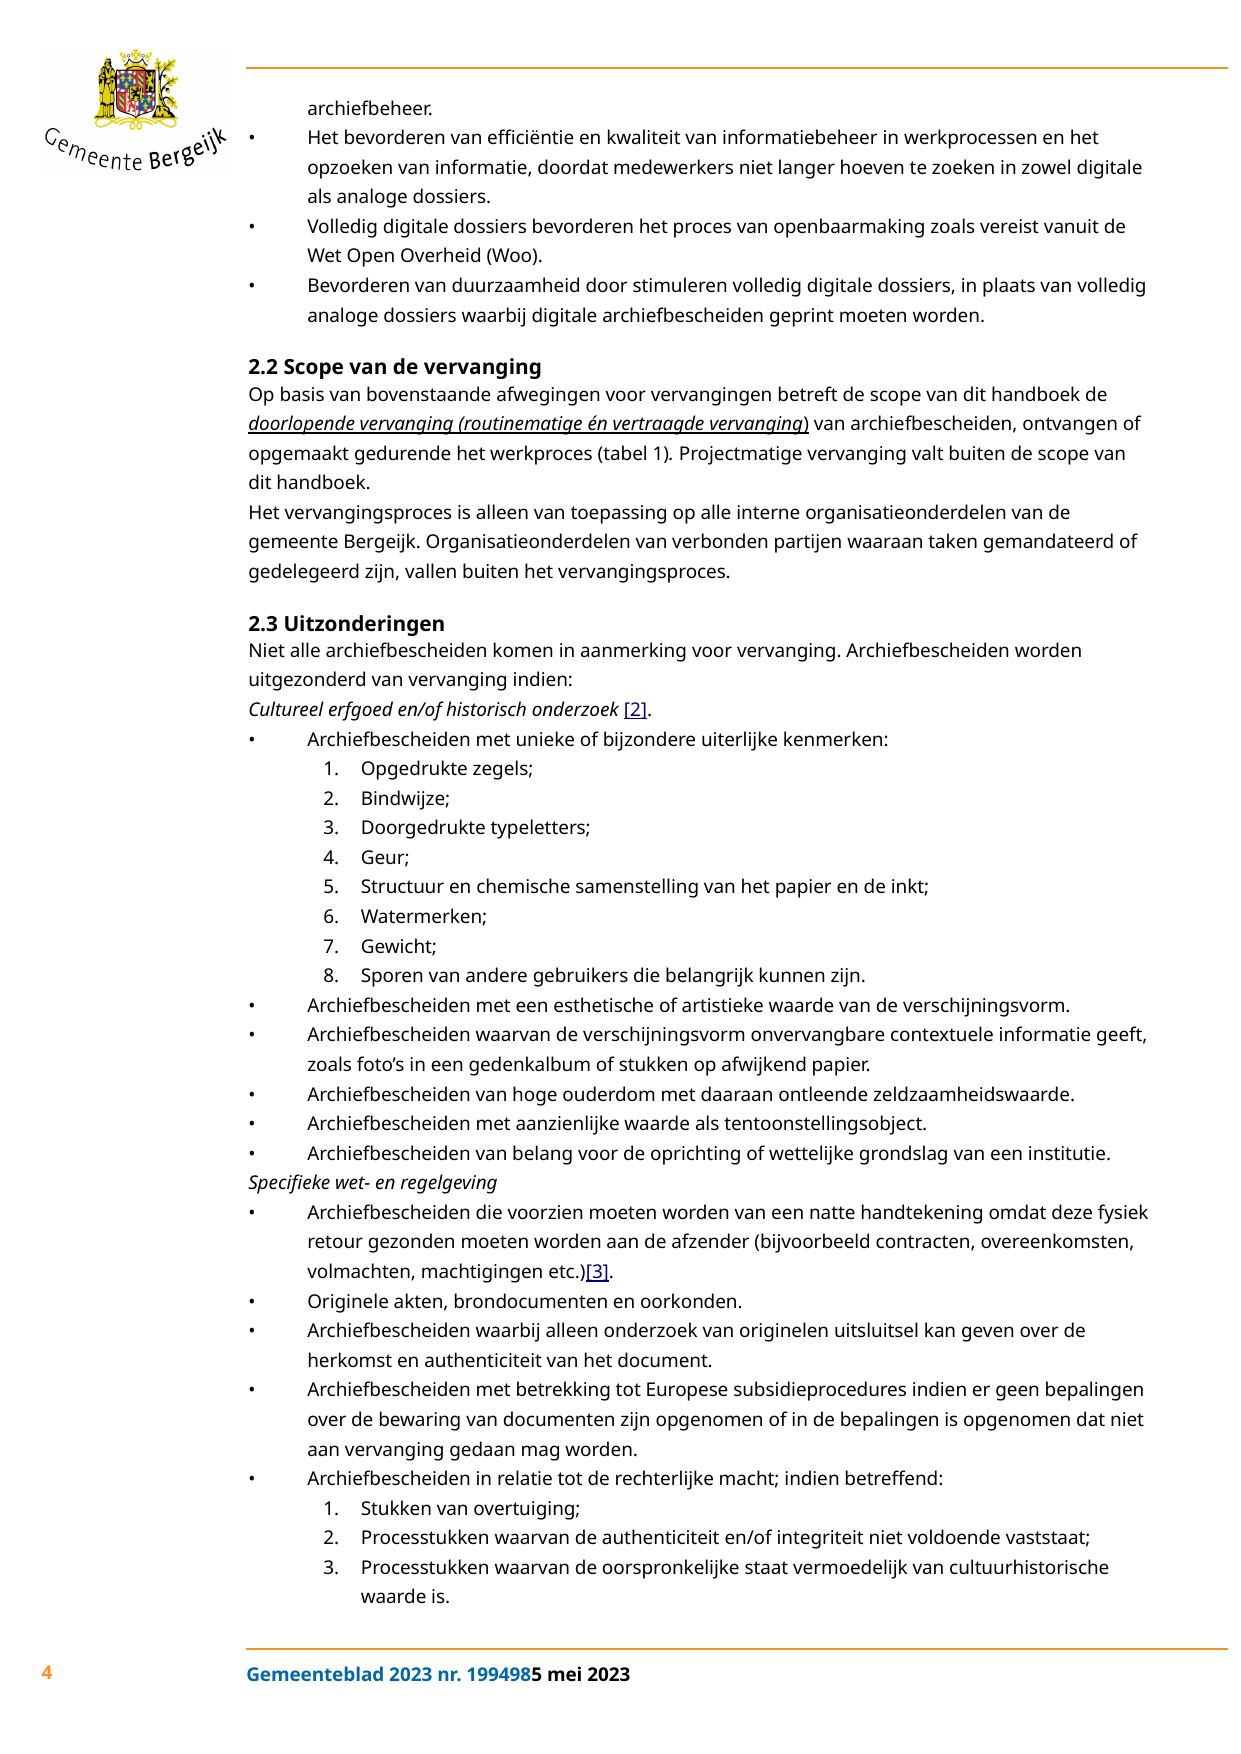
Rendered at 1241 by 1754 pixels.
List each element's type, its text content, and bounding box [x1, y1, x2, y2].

list Het bevorderen van efficiëntie en kwaliteit van informatiebeheer in werkprocessen en het opzoeken van informatie, doordat medewerkers niet langer hoeven te zoeken in zowel digitale als analoge dossiers. [248, 124, 1152, 209]
list Structuur en chemische samenstelling van het papier en de inkt; [323, 874, 1152, 899]
list Archiefbescheiden met betrekking tot Europese subsidieprocedures indien er geen bepalingen over de bewaring van documenten zijn opgenomen of in de bepalingen is opgenomen dat niet aan vervanging gedaan mag worden. [248, 1377, 1152, 1462]
list Geur; [323, 844, 1152, 870]
text Cultureel erfgoed en/of historisch onderzoek [2]. [248, 696, 1152, 722]
text 2.3 Uitzonderingen [248, 609, 1152, 637]
list Archiefbescheiden in relatie tot de rechterlijke macht; indien betreffend: [248, 1465, 1152, 1491]
list Archiefbescheiden die voorzien moeten worden van een natte handtekening omdat deze fysiek retour gezonden moeten worden aan de afzender (bijvoorbeeld contracten, overeenkomsten, volmachten, machtigingen etc.)[3]. [248, 1199, 1152, 1284]
list Archiefbescheiden waarbij alleen onderzoek van originelen uitsluitsel kan geven over de herkomst en authenticiteit van het document. [248, 1317, 1152, 1373]
list Doorgedrukte typeletters; [323, 814, 1152, 840]
list Bevorderen van duurzaamheid door stimuleren volledig digitale dossiers, in plaats van volledig analoge dossiers waarbij digitale archiefbescheiden geprint moeten worden. [248, 272, 1152, 328]
list Archiefbescheiden met een esthetische of artistieke waarde van de verschijningsvorm. [248, 992, 1152, 1018]
text Niet alle archiefbescheiden komen in aanmerking voor vervanging. Archiefbescheiden worden uitgezonderd van vervanging indien: [248, 637, 1152, 692]
text 2.2 Scope van de vervanging [248, 352, 1152, 381]
list Archiefbescheiden met unieke of bijzondere uiterlijke kenmerken: [248, 726, 1152, 752]
picture [41, 47, 231, 172]
list Archiefbescheiden met aanzienlijke waarde als tentoonstellingsobject. [248, 1110, 1152, 1136]
list Archiefbescheiden van belang voor de oprichting of wettelijke grondslag van een institutie. [248, 1140, 1152, 1166]
list Originele akten, brondocumenten en oorkonden. [248, 1288, 1152, 1314]
list archiefbeheer. [248, 95, 1152, 121]
list Processtukken waarvan de authenticiteit en/of integriteit niet voldoende vaststaat; [323, 1524, 1152, 1550]
list Gewicht; [323, 933, 1152, 959]
list Stukken van overtuiging; [323, 1495, 1152, 1521]
text Specifieke wet- en regelgeving [248, 1169, 1152, 1195]
list Watermerken; [323, 903, 1152, 929]
list Opgedrukte zegels; [323, 755, 1152, 781]
list Volledig digitale dossiers bevorderen het proces van openbaarmaking zoals vereist vanuit de Wet Open Overheid (Woo). [248, 213, 1152, 268]
list Bindwijze; [323, 785, 1152, 811]
list Sporen van andere gebruikers die belangrijk kunnen zijn. [323, 962, 1152, 988]
text Het vervangingsproces is alleen van toepassing op alle interne organisatieonderdelen van de gemeente Bergeijk. Organisatieonderdelen van verbonden partijen waaraan taken gemandateerd of gedelegeerd zijn, vallen buiten het vervangingsproces. [248, 499, 1152, 584]
list Archiefbescheiden van hoge ouderdom met daaraan ontleende zeldzaamheidswaarde. [248, 1081, 1152, 1107]
list Archiefbescheiden waarvan de verschijningsvorm onvervangbare contextuele informatie geeft, zoals foto’s in een gedenkalbum of stukken op afwijkend papier. [248, 1022, 1152, 1077]
list Processtukken waarvan de oorspronkelijke staat vermoedelijk van cultuurhistorische waarde is. [323, 1554, 1152, 1609]
text Op basis van bovenstaande afwegingen voor vervangingen betreft de scope van dit handboek de doorlopende vervanging (routinematige én vertraagde vervanging) van archiefbescheiden, ontvangen of opgemaakt gedurende het werkproces (tabel 1). Projectmatige vervanging valt buiten de scope van dit handboek. [248, 381, 1152, 495]
